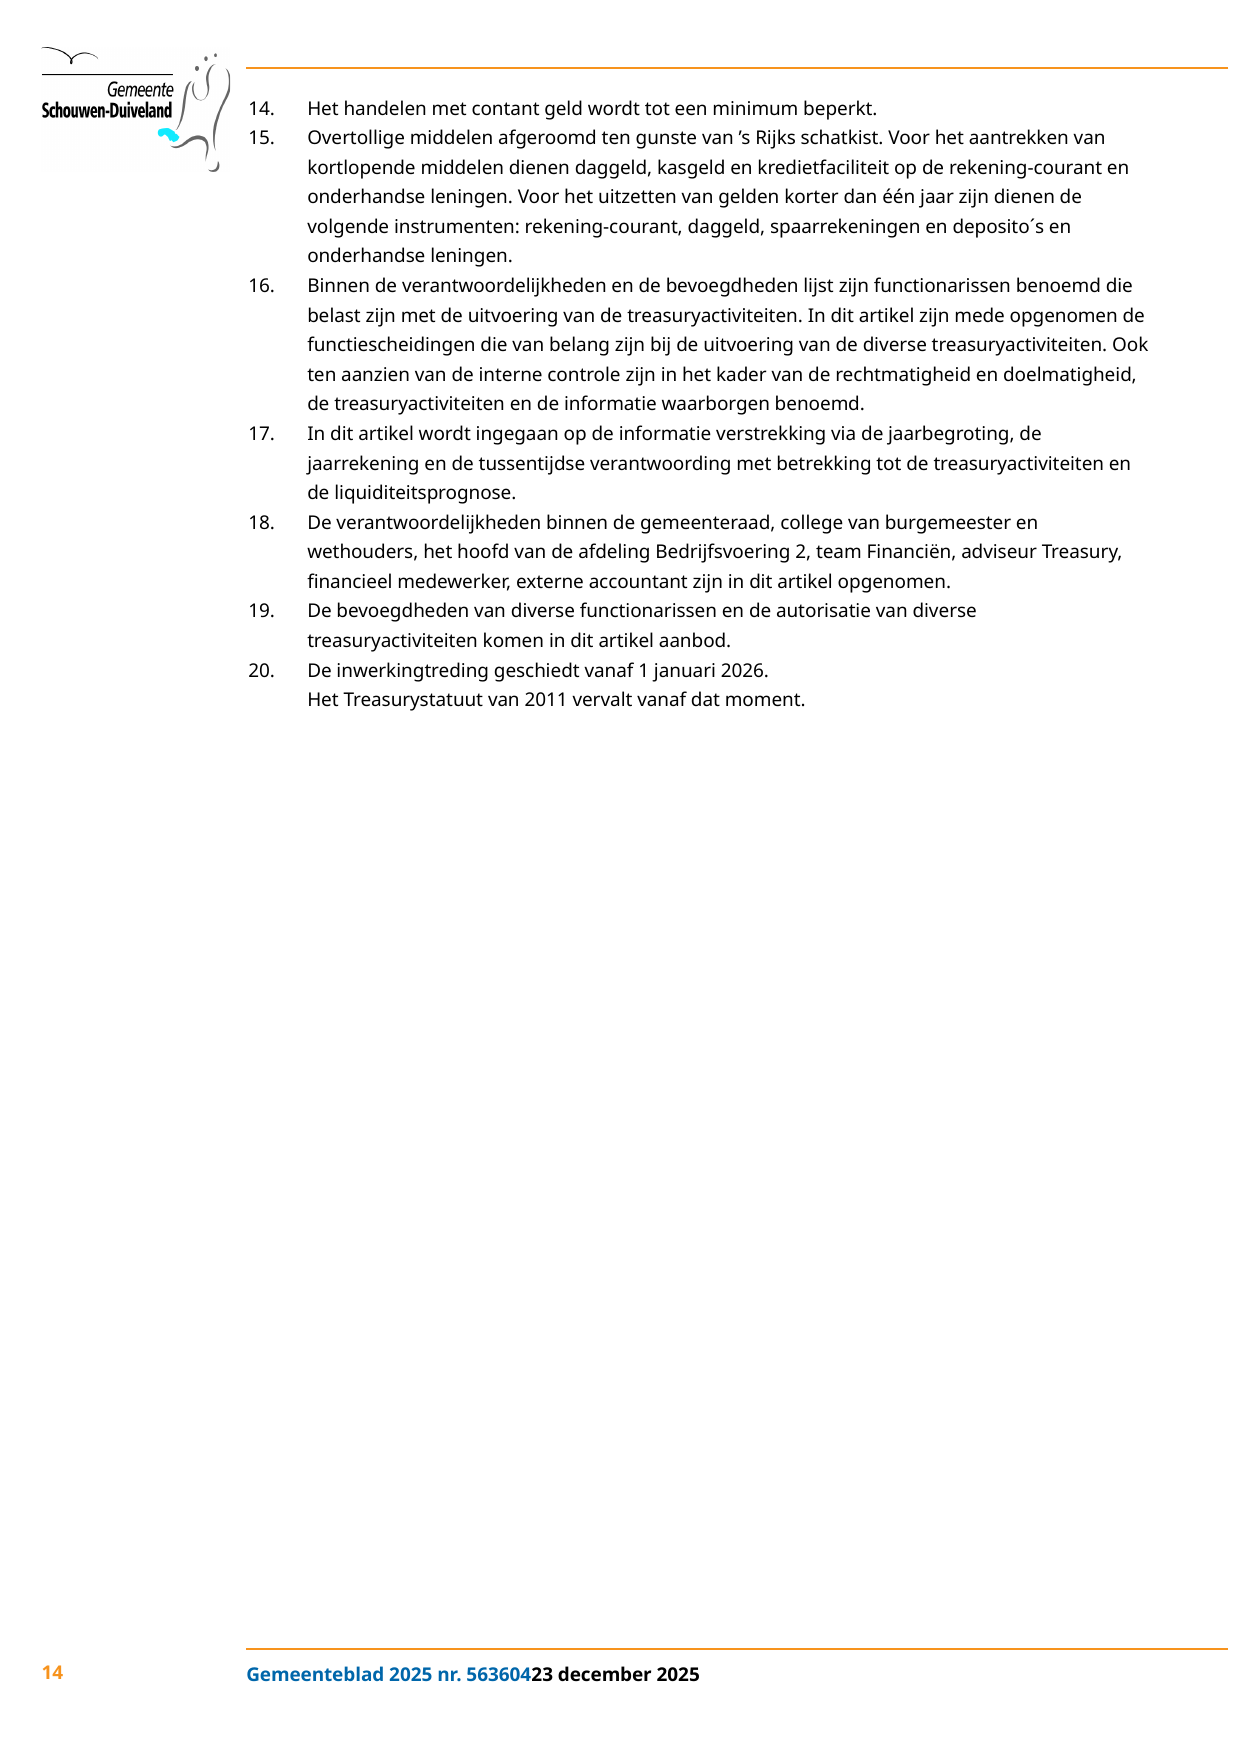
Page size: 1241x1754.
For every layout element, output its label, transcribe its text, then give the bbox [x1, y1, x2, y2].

list De bevoegdheden van diverse functionarissen en de autorisatie van diverse treasuryactiviteiten komen in dit artikel aanbod. [248, 598, 1152, 653]
list De verantwoordelijkheden binnen de gemeenteraad, college van burgemeester en wethouders, het hoofd van de afdeling Bedrijfsvoering 2, team Financiën, adviseur Treasury, financieel medewerker, externe accountant zijn in dit artikel opgenomen. [248, 509, 1152, 594]
list Het Treasurystatuut van 2011 vervalt vanaf dat moment. [248, 686, 1152, 712]
list In dit artikel wordt ingegaan op de informatie verstrekking via de jaarbegroting, de jaarrekening en de tussentijdse verantwoording met betrekking tot de treasuryactiviteiten en de liquiditeitsprognose. [248, 420, 1152, 505]
list Overtollige middelen afgeroomd ten gunste van ’s Rijks schatkist. Voor het aantrekken van kortlopende middelen dienen daggeld, kasgeld en kredietfaciliteit op de rekening-courant en onderhandse leningen. Voor het uitzetten van gelden korter dan één jaar zijn dienen de volgende instrumenten: rekening-courant, daggeld, spaarrekeningen en deposito´s en onderhandse leningen. [248, 124, 1152, 268]
list Het handelen met contant geld wordt tot een minimum beperkt. [248, 95, 1152, 121]
list Binnen de verantwoordelijkheden en de bevoegdheden lijst zijn functionarissen benoemd die belast zijn met de uitvoering van de treasuryactiviteiten. In dit artikel zijn mede opgenomen de functiescheidingen die van belang zijn bij de uitvoering van de diverse treasuryactiviteiten. Ook ten aanzien van de interne controle zijn in het kader van de rechtmatigheid en doelmatigheid, de treasuryactiviteiten en de informatie waarborgen benoemd. [248, 272, 1152, 416]
list De inwerkingtreding geschiedt vanaf 1 januari 2026. [248, 657, 1152, 683]
picture [41, 47, 231, 172]
